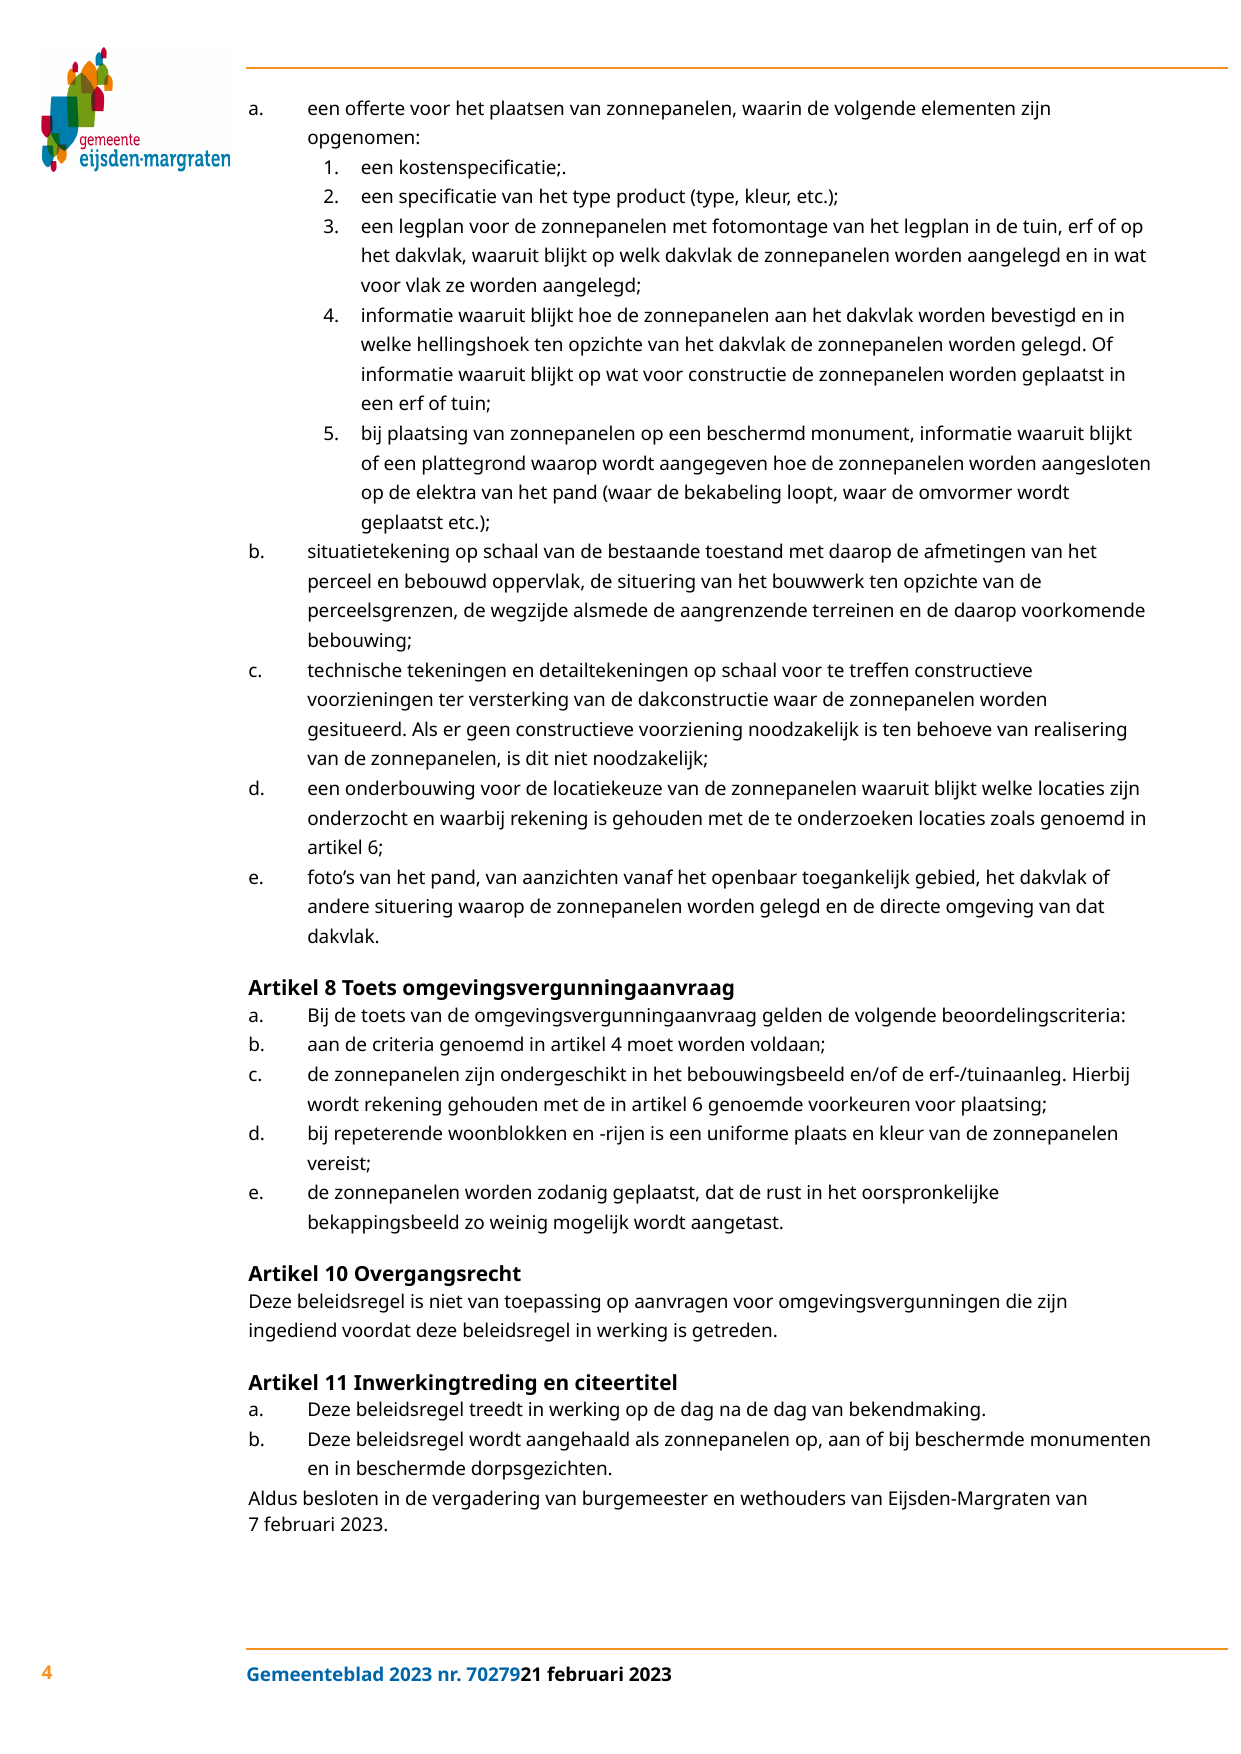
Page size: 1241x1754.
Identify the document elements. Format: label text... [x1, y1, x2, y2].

text 7 februari 2023. [248, 1511, 1152, 1537]
list situatietekening op schaal van de bestaande toestand met daarop de afmetingen van het perceel en bebouwd oppervlak, de situering van het bouwwerk ten opzichte van de perceelsgrenzen, de wegzijde alsmede de aangrenzende terreinen en de daarop voorkomende bebouwing; [248, 538, 1152, 653]
list Bij de toets van de omgevingsvergunningaanvraag gelden de volgende beoordelingscriteria: [248, 1002, 1152, 1028]
text Aldus besloten in de vergadering van burgemeester en wethouders van Eijsden-Margraten van [248, 1485, 1152, 1511]
list een legplan voor de zonnepanelen met fotomontage van het legplan in de tuin, erf of op het dakvlak, waaruit blijkt op welk dakvlak de zonnepanelen worden aangelegd en in wat voor vlak ze worden aangelegd; [323, 213, 1152, 298]
picture [41, 47, 231, 172]
list een kostenspecificatie;. [323, 154, 1152, 180]
text Artikel 11 Inwerkingtreding en citeertitel [248, 1368, 1152, 1396]
list de zonnepanelen worden zodanig geplaatst, dat de rust in het oorspronkelijke bekappingsbeeld zo weinig mogelijk wordt aangetast. [248, 1179, 1152, 1235]
list bij repeterende woonblokken en -rijen is een uniforme plaats en kleur van de zonnepanelen vereist; [248, 1120, 1152, 1176]
text Artikel 10 Overgangsrecht [248, 1259, 1152, 1288]
list een onderbouwing voor de locatiekeuze van de zonnepanelen waaruit blijkt welke locaties zijn onderzocht en waarbij rekening is gehouden met de te onderzoeken locaties zoals genoemd in artikel 6; [248, 775, 1152, 860]
list een offerte voor het plaatsen van zonnepanelen, waarin de volgende elementen zijn opgenomen: [248, 95, 1152, 150]
list technische tekeningen en detailtekeningen op schaal voor te treffen constructieve voorzieningen ter versterking van de dakconstructie waar de zonnepanelen worden gesitueerd. Als er geen constructieve voorziening noodzakelijk is ten behoeve van realisering van de zonnepanelen, is dit niet noodzakelijk; [248, 657, 1152, 771]
text Artikel 8 Toets omgevingsvergunningaanvraag [248, 973, 1152, 1002]
list Deze beleidsregel wordt aangehaald als zonnepanelen op, aan of bij beschermde monumenten en in beschermde dorpsgezichten. [248, 1426, 1152, 1481]
list de zonnepanelen zijn ondergeschikt in het bebouwingsbeeld en/of de erf-/tuinaanleg. Hierbij wordt rekening gehouden met de in artikel 6 genoemde voorkeuren voor plaatsing; [248, 1061, 1152, 1116]
text Deze beleidsregel is niet van toepassing op aanvragen voor omgevingsvergunningen die zijn ingediend voordat deze beleidsregel in werking is getreden. [248, 1288, 1152, 1343]
list bij plaatsing van zonnepanelen op een beschermd monument, informatie waaruit blijkt of een plattegrond waarop wordt aangegeven hoe de zonnepanelen worden aangesloten op de elektra van het pand (waar de bekabeling loopt, waar de omvormer wordt geplaatst etc.); [323, 420, 1152, 535]
list aan de criteria genoemd in artikel 4 moet worden voldaan; [248, 1032, 1152, 1057]
list Deze beleidsregel treedt in werking op de dag na de dag van bekendmaking. [248, 1396, 1152, 1422]
list een specificatie van het type product (type, kleur, etc.); [323, 183, 1152, 209]
list foto’s van het pand, van aanzichten vanaf het openbaar toegankelijk gebied, het dakvlak of andere situering waarop de zonnepanelen worden gelegd en de directe omgeving van dat dakvlak. [248, 864, 1152, 949]
list informatie waaruit blijkt hoe de zonnepanelen aan het dakvlak worden bevestigd en in welke hellingshoek ten opzichte van het dakvlak de zonnepanelen worden gelegd. Of informatie waaruit blijkt op wat voor constructie de zonnepanelen worden geplaatst in een erf of tuin; [323, 302, 1152, 416]
